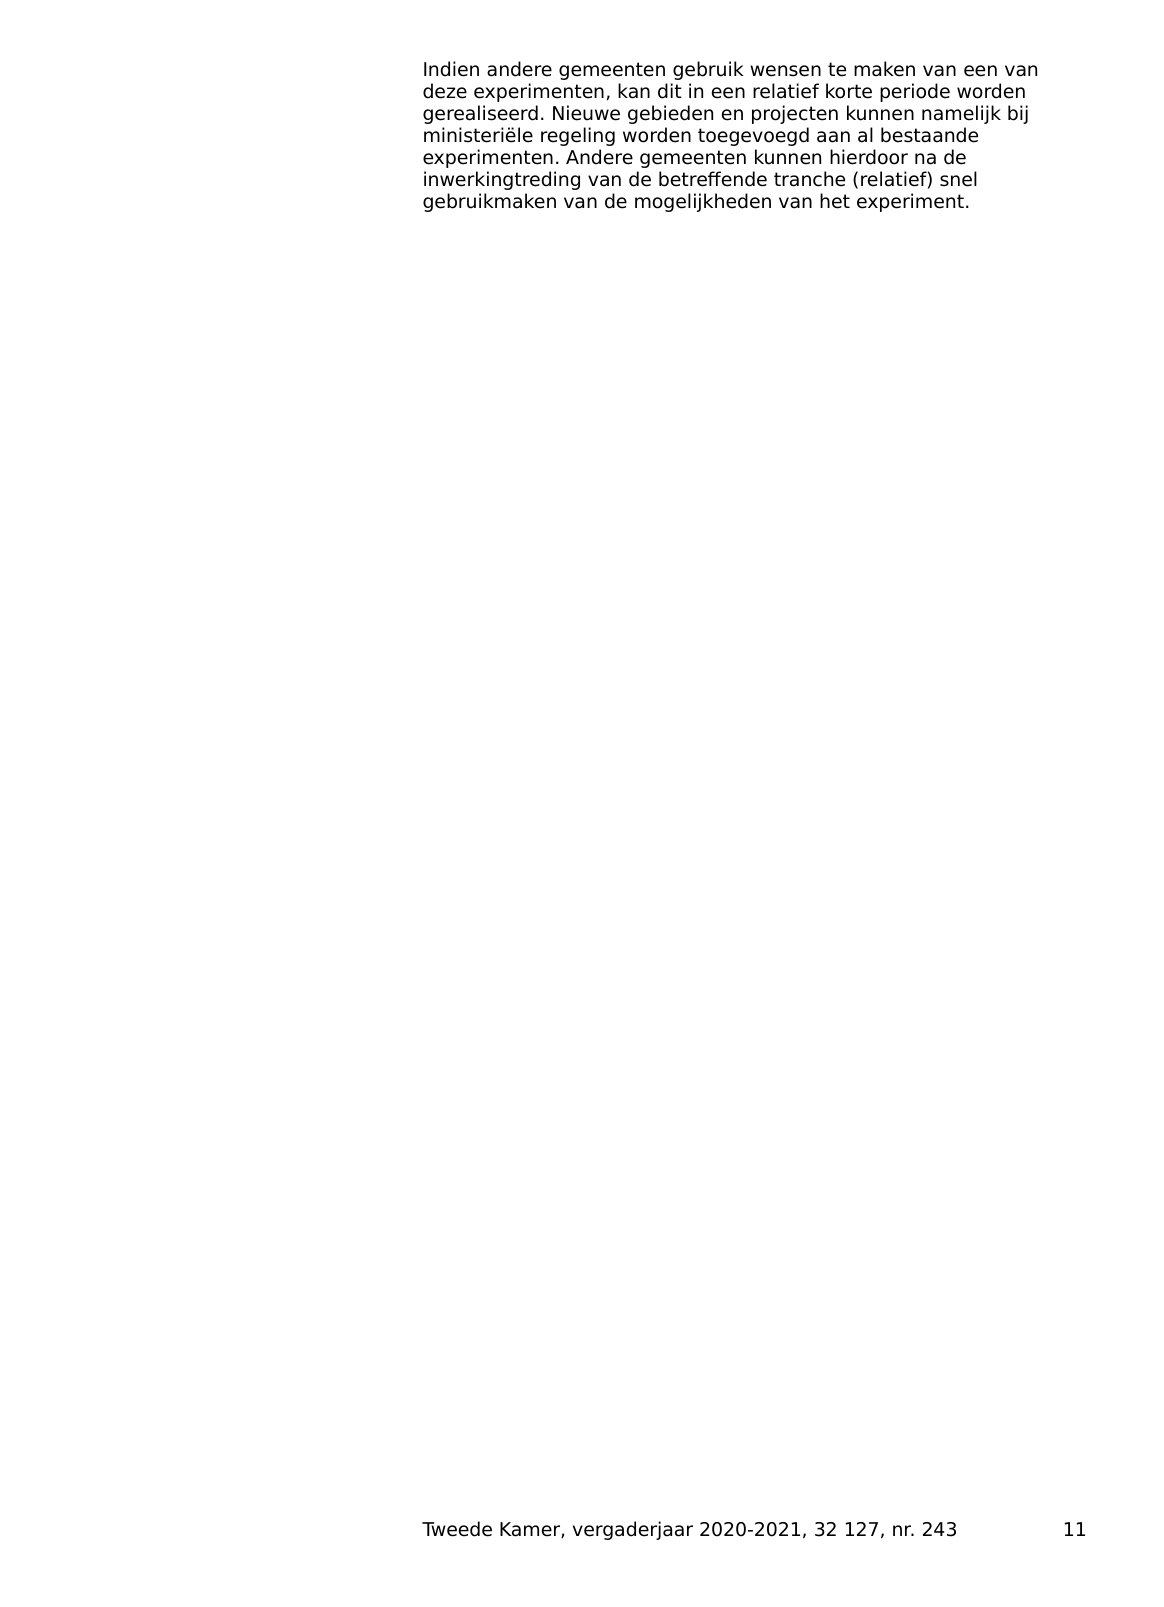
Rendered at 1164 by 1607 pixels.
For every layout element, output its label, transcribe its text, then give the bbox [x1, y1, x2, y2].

text Indien andere gemeenten gebruik wensen te maken van een van deze experimenten, kan dit in een relatief korte periode worden gerealiseerd. Nieuwe gebieden en projecten kunnen namelijk bij ministeriële regeling worden toegevoegd aan al bestaande experimenten. Andere gemeenten kunnen hierdoor na de inwerkingtreding van de betreffende tranche (relatief) snel gebruikmaken van de mogelijkheden van het experiment. [422, 59, 1087, 213]
